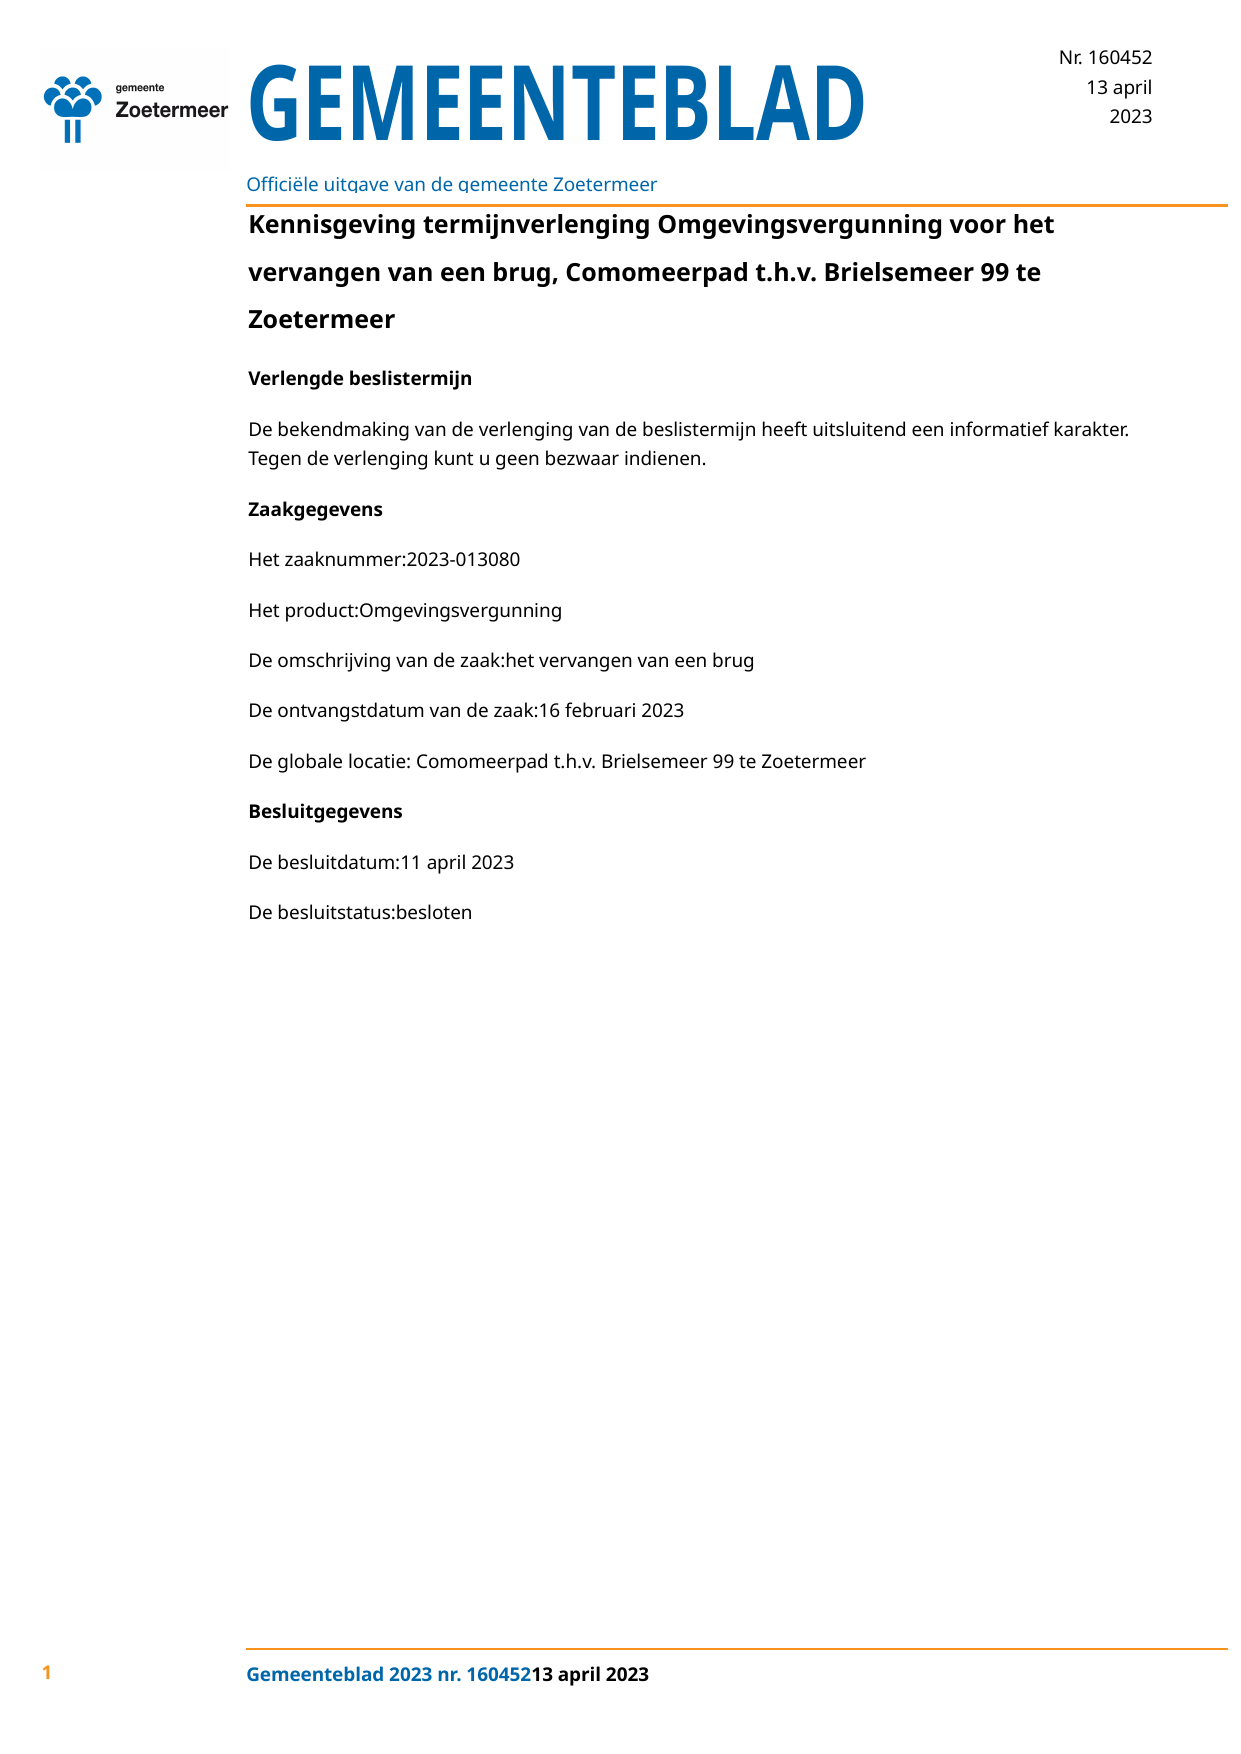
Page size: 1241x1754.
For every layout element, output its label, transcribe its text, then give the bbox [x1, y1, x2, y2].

text Besluitgegevens [248, 798, 1152, 824]
text De besluitstatus:besloten [248, 899, 1152, 925]
text Het product:Omgevingsvergunning [248, 597, 1152, 622]
text Kennisgeving termijnverlenging Omgevingsvergunning voor het vervangen van een brug, Comomeerpad t.h.v. Brielsemeer 99 te Zoetermeer [248, 207, 1152, 336]
text Het zaaknummer:2023-013080 [248, 546, 1152, 572]
text Verlengde beslistermijn [248, 366, 1152, 391]
text De globale locatie: Comomeerpad t.h.v. Brielsemeer 99 te Zoetermeer [248, 748, 1152, 774]
text Zaakgegevens [248, 496, 1152, 522]
picture [41, 47, 231, 172]
text De ontvangstdatum van de zaak:16 februari 2023 [248, 698, 1152, 723]
text De besluitdatum:11 april 2023 [248, 849, 1152, 874]
text De omschrijving van de zaak:het vervangen van een brug [248, 647, 1152, 673]
text De bekendmaking van de verlenging van de beslistermijn heeft uitsluitend een informatief karakter. Tegen de verlenging kunt u geen bezwaar indienen. [248, 416, 1152, 471]
